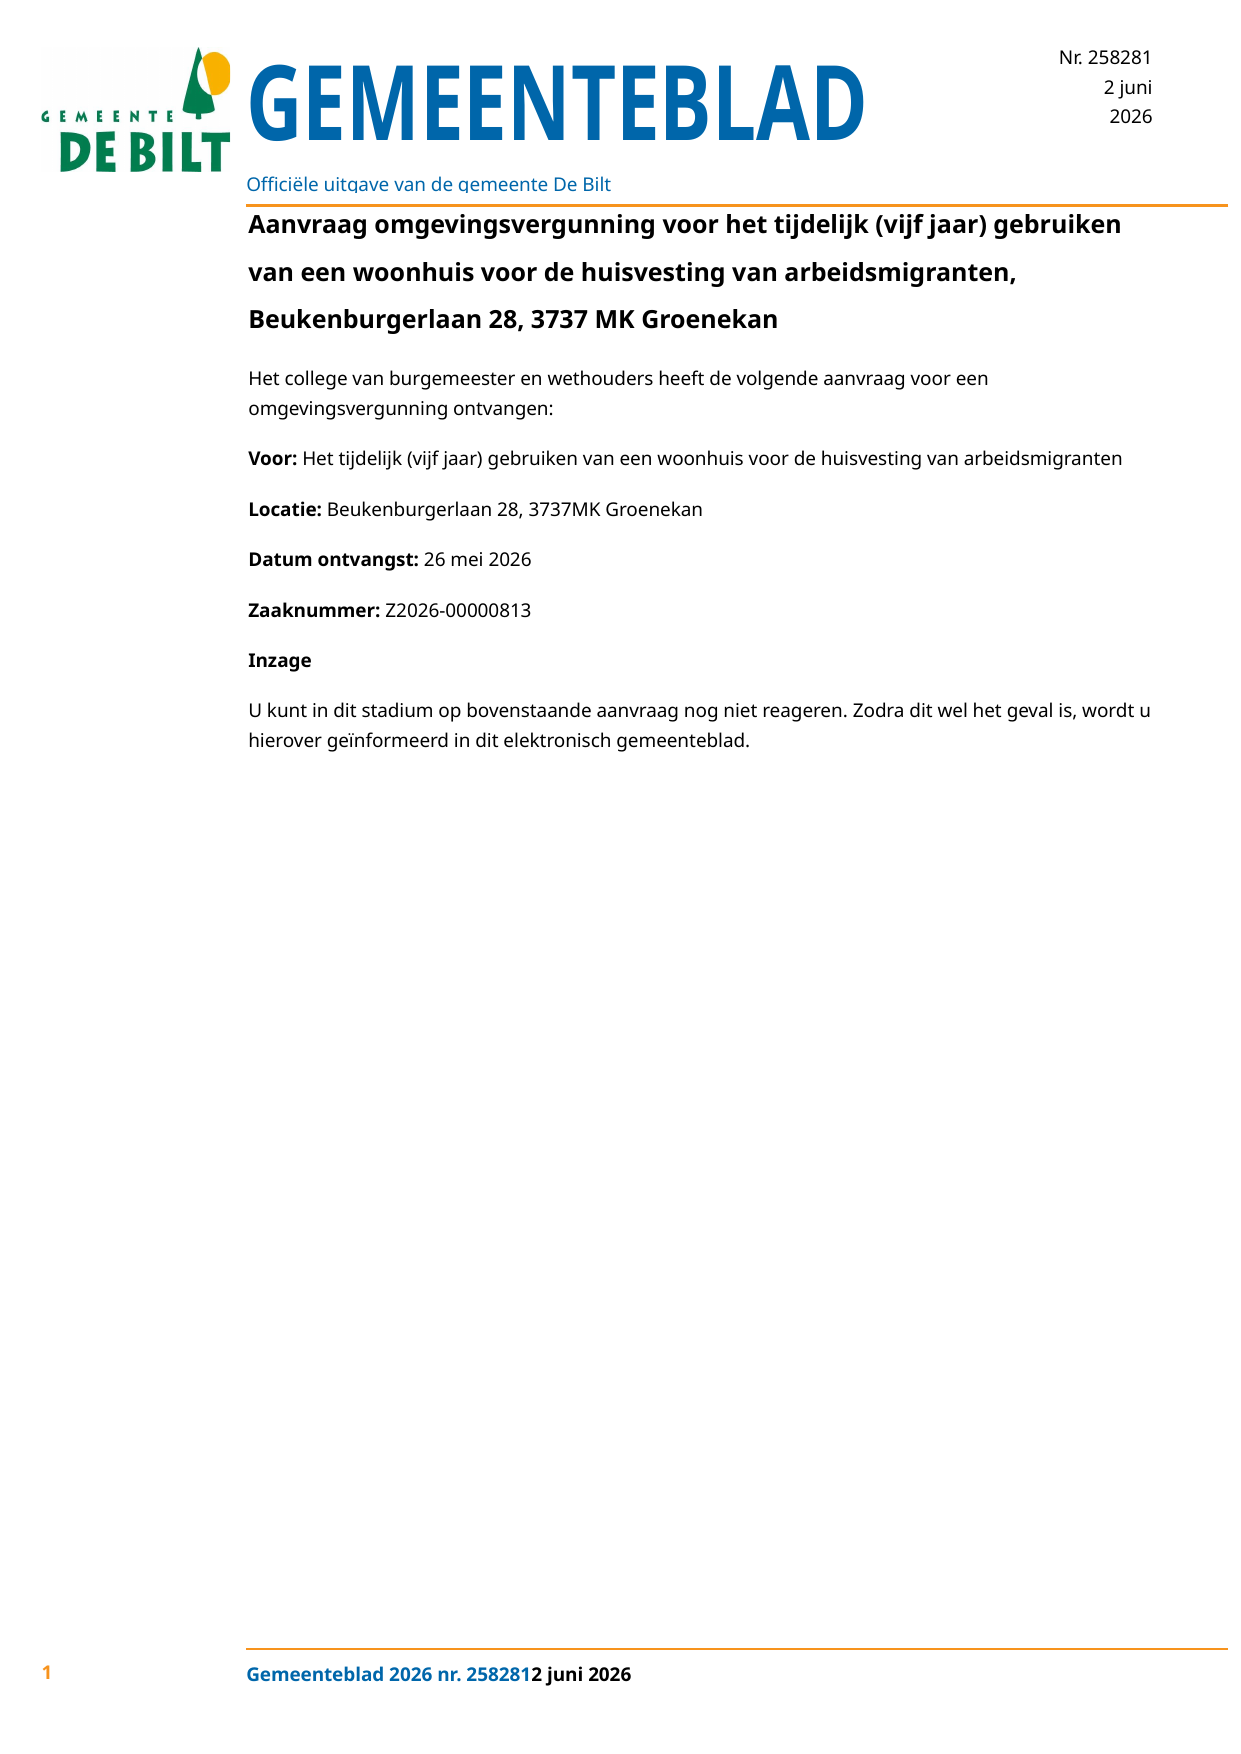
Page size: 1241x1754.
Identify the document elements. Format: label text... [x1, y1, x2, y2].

text Zaaknummer: Z2026-00000813 [248, 597, 1152, 622]
text Het college van burgemeester en wethouders heeft de volgende aanvraag voor een omgevingsvergunning ontvangen: [248, 366, 1152, 421]
picture [41, 47, 231, 172]
text Datum ontvangst: 26 mei 2026 [248, 546, 1152, 572]
text Locatie: Beukenburgerlaan 28, 3737MK Groenekan [248, 496, 1152, 522]
text Voor: Het tijdelijk (vijf jaar) gebruiken van een woonhuis voor de huisvesting van arbeidsmigranten [248, 446, 1152, 471]
text Inzage [248, 647, 1152, 673]
text U kunt in dit stadium op bovenstaande aanvraag nog niet reageren. Zodra dit wel het geval is, wordt u hierover geïnformeerd in dit elektronisch gemeenteblad. [248, 698, 1152, 753]
text Aanvraag omgevingsvergunning voor het tijdelijk (vijf jaar) gebruiken van een woonhuis voor de huisvesting van arbeidsmigranten, Beukenburgerlaan 28, 3737 MK Groenekan [248, 207, 1152, 336]
